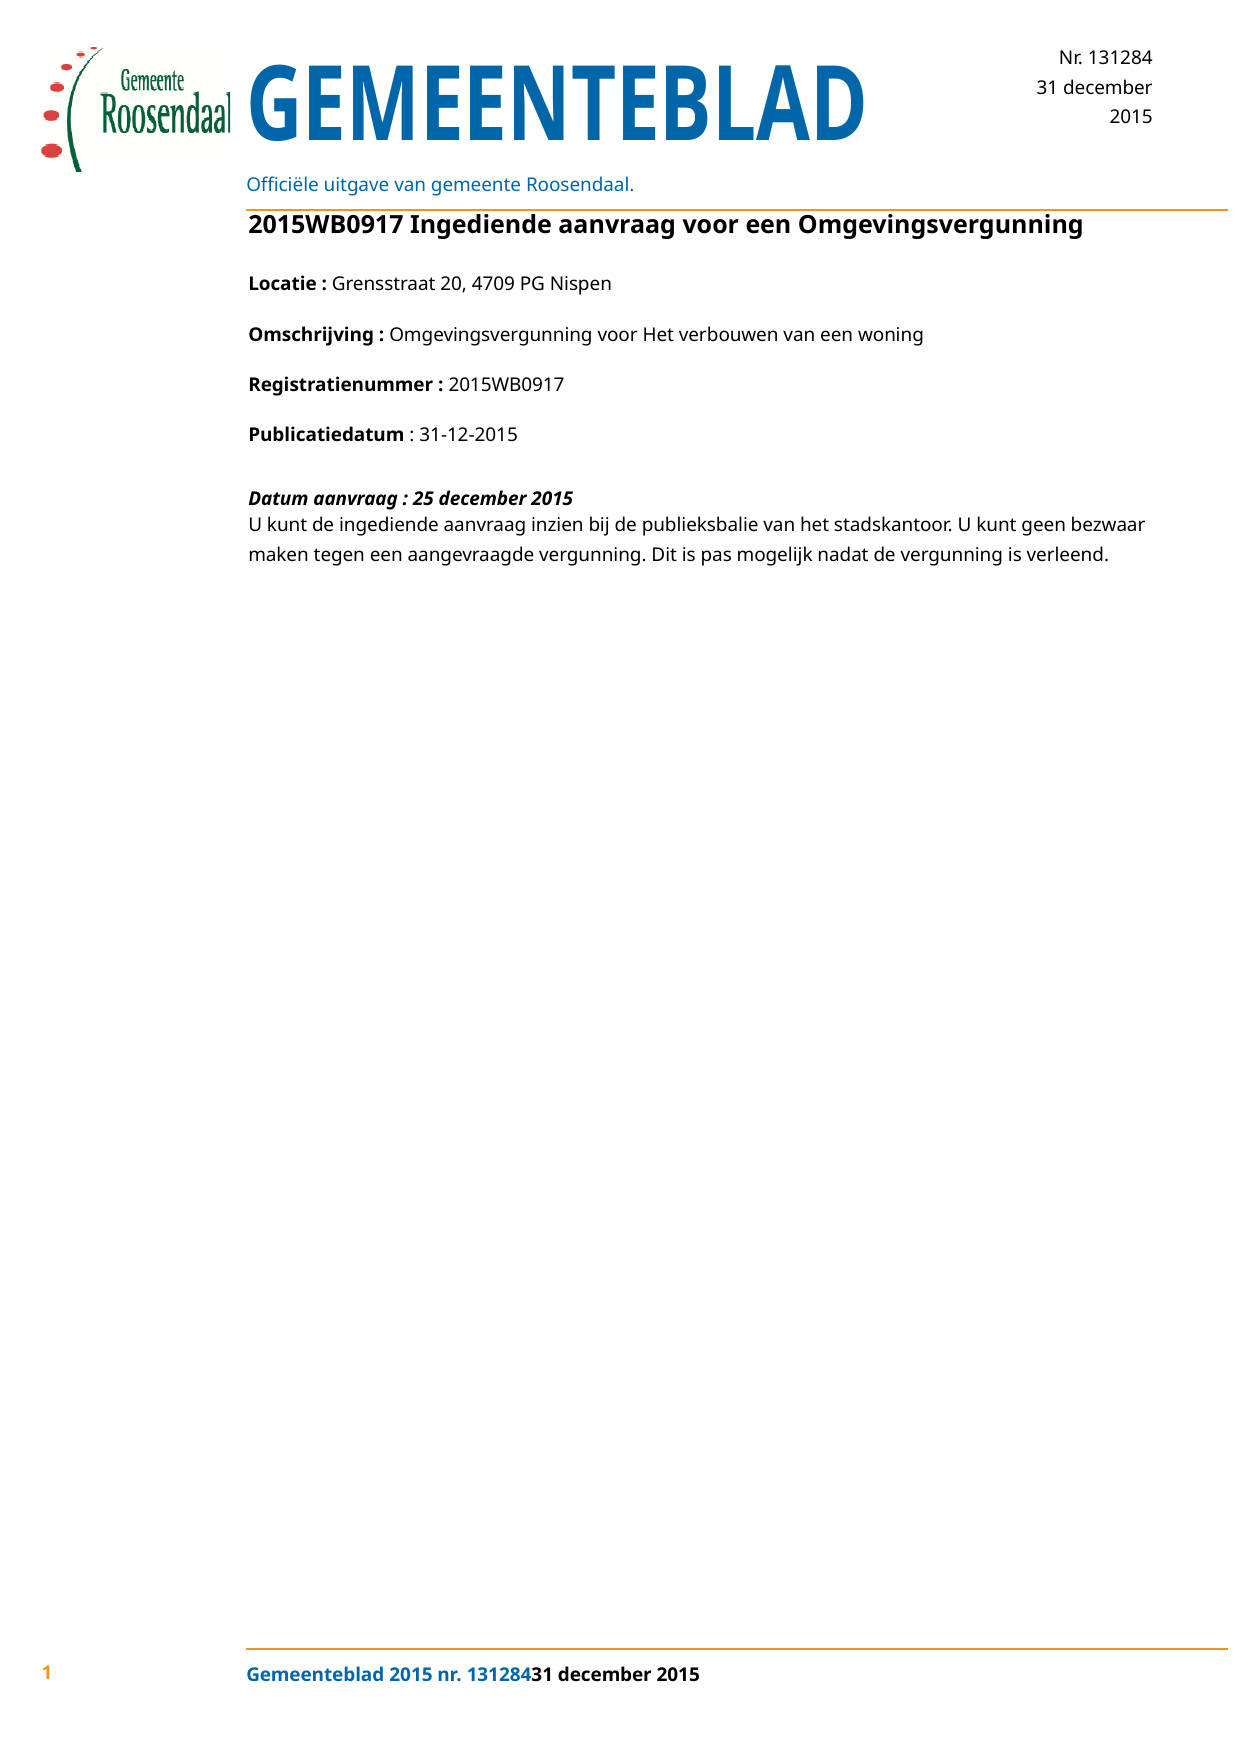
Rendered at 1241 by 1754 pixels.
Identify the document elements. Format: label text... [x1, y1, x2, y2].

text Locatie : Grensstraat 20, 4709 PG Nispen [248, 270, 1152, 296]
text U kunt de ingediende aanvraag inzien bij de publieksbalie van het stadskantoor. U kunt geen bezwaar maken tegen een aangevraagde vergunning. Dit is pas mogelijk nadat de vergunning is verleend. [248, 511, 1152, 567]
text Registratienummer : 2015WB0917 [248, 371, 1152, 397]
text Publicatiedatum : 31-12-2015 [248, 422, 1152, 447]
picture [41, 47, 231, 172]
text Datum aanvraag : 25 december 2015 [248, 486, 1152, 511]
text 2015WB0917 Ingediende aanvraag voor een Omgevingsvergunning [248, 211, 1152, 241]
text Omschrijving : Omgevingsvergunning voor Het verbouwen van een woning [248, 321, 1152, 346]
